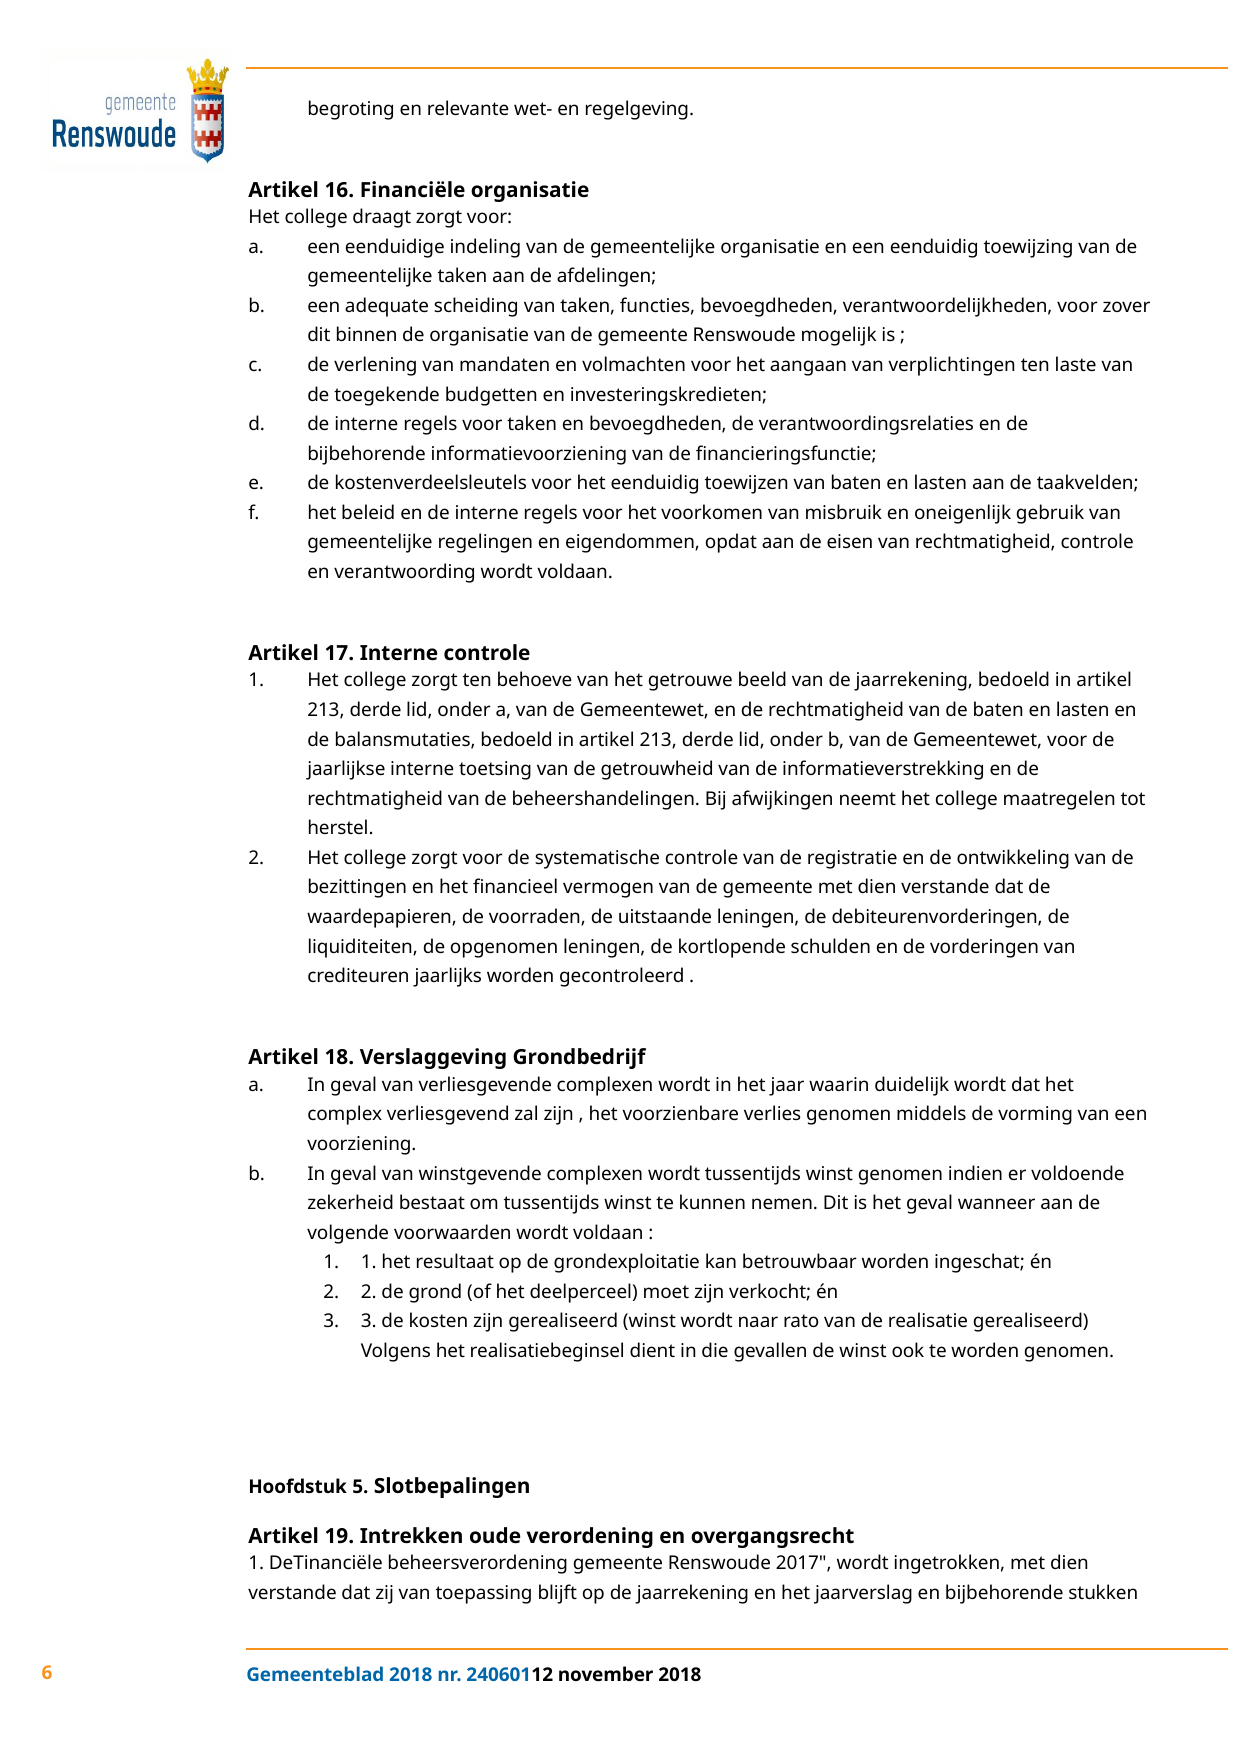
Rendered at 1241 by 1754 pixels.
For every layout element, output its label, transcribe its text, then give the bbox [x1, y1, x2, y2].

picture [41, 47, 231, 172]
text Artikel 19. Intrekken oude verordening en overgangsrecht [248, 1521, 1152, 1549]
text Het college draagt zorgt voor: [248, 203, 1152, 229]
list In geval van verliesgevende complexen wordt in het jaar waarin duidelijk wordt dat het complex verliesgevend zal zijn , het voorzienbare verlies genomen middels de vorming van een voorziening. [248, 1071, 1152, 1156]
text 1. DeTinanciële beheersverordening gemeente Renswoude 2017", wordt ingetrokken, met dien verstande dat zij van toepassing blijft op de jaarrekening en het jaarverslag en bijbehorende stukken [248, 1549, 1152, 1604]
text Artikel 17. Interne controle [248, 638, 1152, 667]
list 3. de kosten zijn gerealiseerd (winst wordt naar rato van de realisatie gerealiseerd) Volgens het realisatiebeginsel dient in die gevallen de winst ook te worden genomen. [323, 1308, 1152, 1363]
list de interne regels voor taken en bevoegdheden, de verantwoordingsrelaties en de bijbehorende informatievoorziening van de financieringsfunctie; [248, 410, 1152, 466]
list het beleid en de interne regels voor het voorkomen van misbruik en oneigenlijk gebruik van gemeentelijke regelingen en eigendommen, opdat aan de eisen van rechtmatigheid, controle en verantwoording wordt voldaan. [248, 499, 1152, 584]
text Hoofdstuk 5. Slotbepalingen [248, 1472, 1152, 1500]
list Het college zorgt ten behoeve van het getrouwe beeld van de jaarrekening, bedoeld in artikel 213, derde lid, onder a, van de Gemeentewet, en de rechtmatigheid van de baten en lasten en de balansmutaties, bedoeld in artikel 213, derde lid, onder b, van de Gemeentewet, voor de jaarlijkse interne toetsing van de getrouwheid van de informatieverstrekking en de rechtmatigheid van de beheershandelingen. Bij afwijkingen neemt het college maatregelen tot herstel. [248, 667, 1152, 840]
list 2. de grond (of het deelperceel) moet zijn verkocht; én [323, 1278, 1152, 1304]
list de verlening van mandaten en volmachten voor het aangaan van verplichtingen ten laste van de toegekende budgetten en investeringskredieten; [248, 351, 1152, 406]
list Het college zorgt voor de systematische controle van de registratie en de ontwikkeling van de bezittingen en het financieel vermogen van de gemeente met dien verstande dat de waardepapieren, de voorraden, de uitstaande leningen, de debiteurenvorderingen, de liquiditeiten, de opgenomen leningen, de kortlopende schulden en de vorderingen van crediteuren jaarlijks worden gecontroleerd . [248, 844, 1152, 988]
list een eenduidige indeling van de gemeentelijke organisatie en een eenduidig toewijzing van de gemeentelijke taken aan de afdelingen; [248, 233, 1152, 288]
list de kostenverdeelsleutels voor het eenduidig toewijzen van baten en lasten aan de taakvelden; [248, 469, 1152, 495]
text Artikel 18. Verslaggeving Grondbedrijf [248, 1042, 1152, 1071]
list begroting en relevante wet- en regelgeving. [248, 95, 1152, 121]
list In geval van winstgevende complexen wordt tussentijds winst genomen indien er voldoende zekerheid bestaat om tussentijds winst te kunnen nemen. Dit is het geval wanneer aan de volgende voorwaarden wordt voldaan : [248, 1160, 1152, 1244]
text Artikel 16. Financiële organisatie [248, 175, 1152, 203]
list 1. het resultaat op de grondexploitatie kan betrouwbaar worden ingeschat; én [323, 1248, 1152, 1274]
list een adequate scheiding van taken, functies, bevoegdheden, verantwoordelijkheden, voor zover dit binnen de organisatie van de gemeente Renswoude mogelijk is ; [248, 292, 1152, 347]
